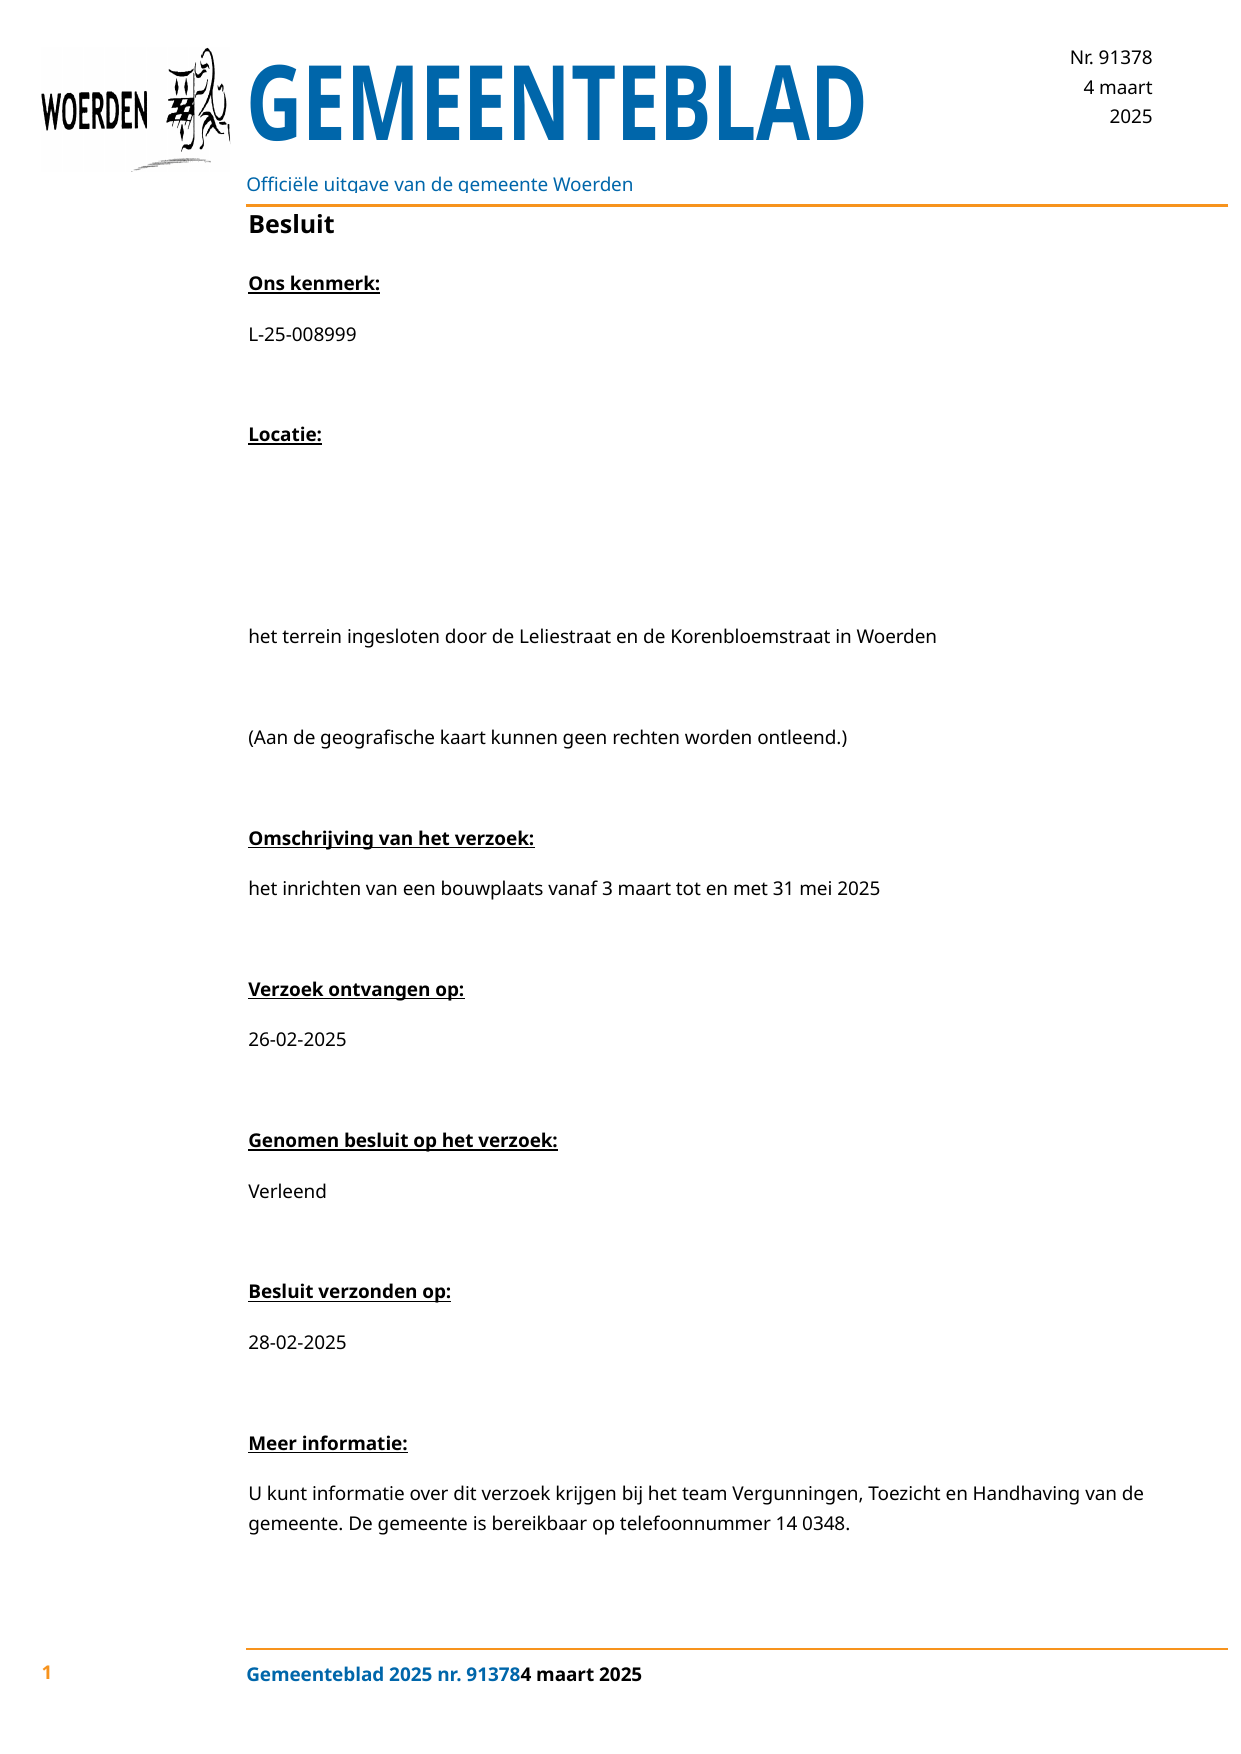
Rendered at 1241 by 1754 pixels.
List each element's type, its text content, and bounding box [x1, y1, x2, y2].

text L-25-008999 [248, 321, 1152, 346]
text Verleend [248, 1178, 1152, 1203]
picture [41, 47, 231, 172]
text Besluit [248, 207, 1152, 241]
text 26-02-2025 [248, 1027, 1152, 1052]
text het inrichten van een bouwplaats vanaf 3 maart tot en met 31 mei 2025 [248, 875, 1152, 901]
text Ons kenmerk: [248, 270, 1152, 296]
text Locatie: [248, 422, 1152, 447]
text Verzoek ontvangen op: [248, 976, 1152, 1002]
text Meer informatie: [248, 1430, 1152, 1456]
text Besluit verzonden op: [248, 1279, 1152, 1304]
text (Aan de geografische kaart kunnen geen rechten worden ontleend.) [248, 724, 1152, 750]
text 28-02-2025 [248, 1329, 1152, 1355]
text het terrein ingesloten door de Leliestraat en de Korenbloemstraat in Woerden [248, 623, 1152, 649]
text Omschrijving van het verzoek: [248, 825, 1152, 851]
text Genomen besluit op het verzoek: [248, 1127, 1152, 1153]
text U kunt informatie over dit verzoek krijgen bij het team Vergunningen, Toezicht en Handhaving van de gemeente. De gemeente is bereikbaar op telefoonnummer 14 0348. [248, 1480, 1152, 1536]
